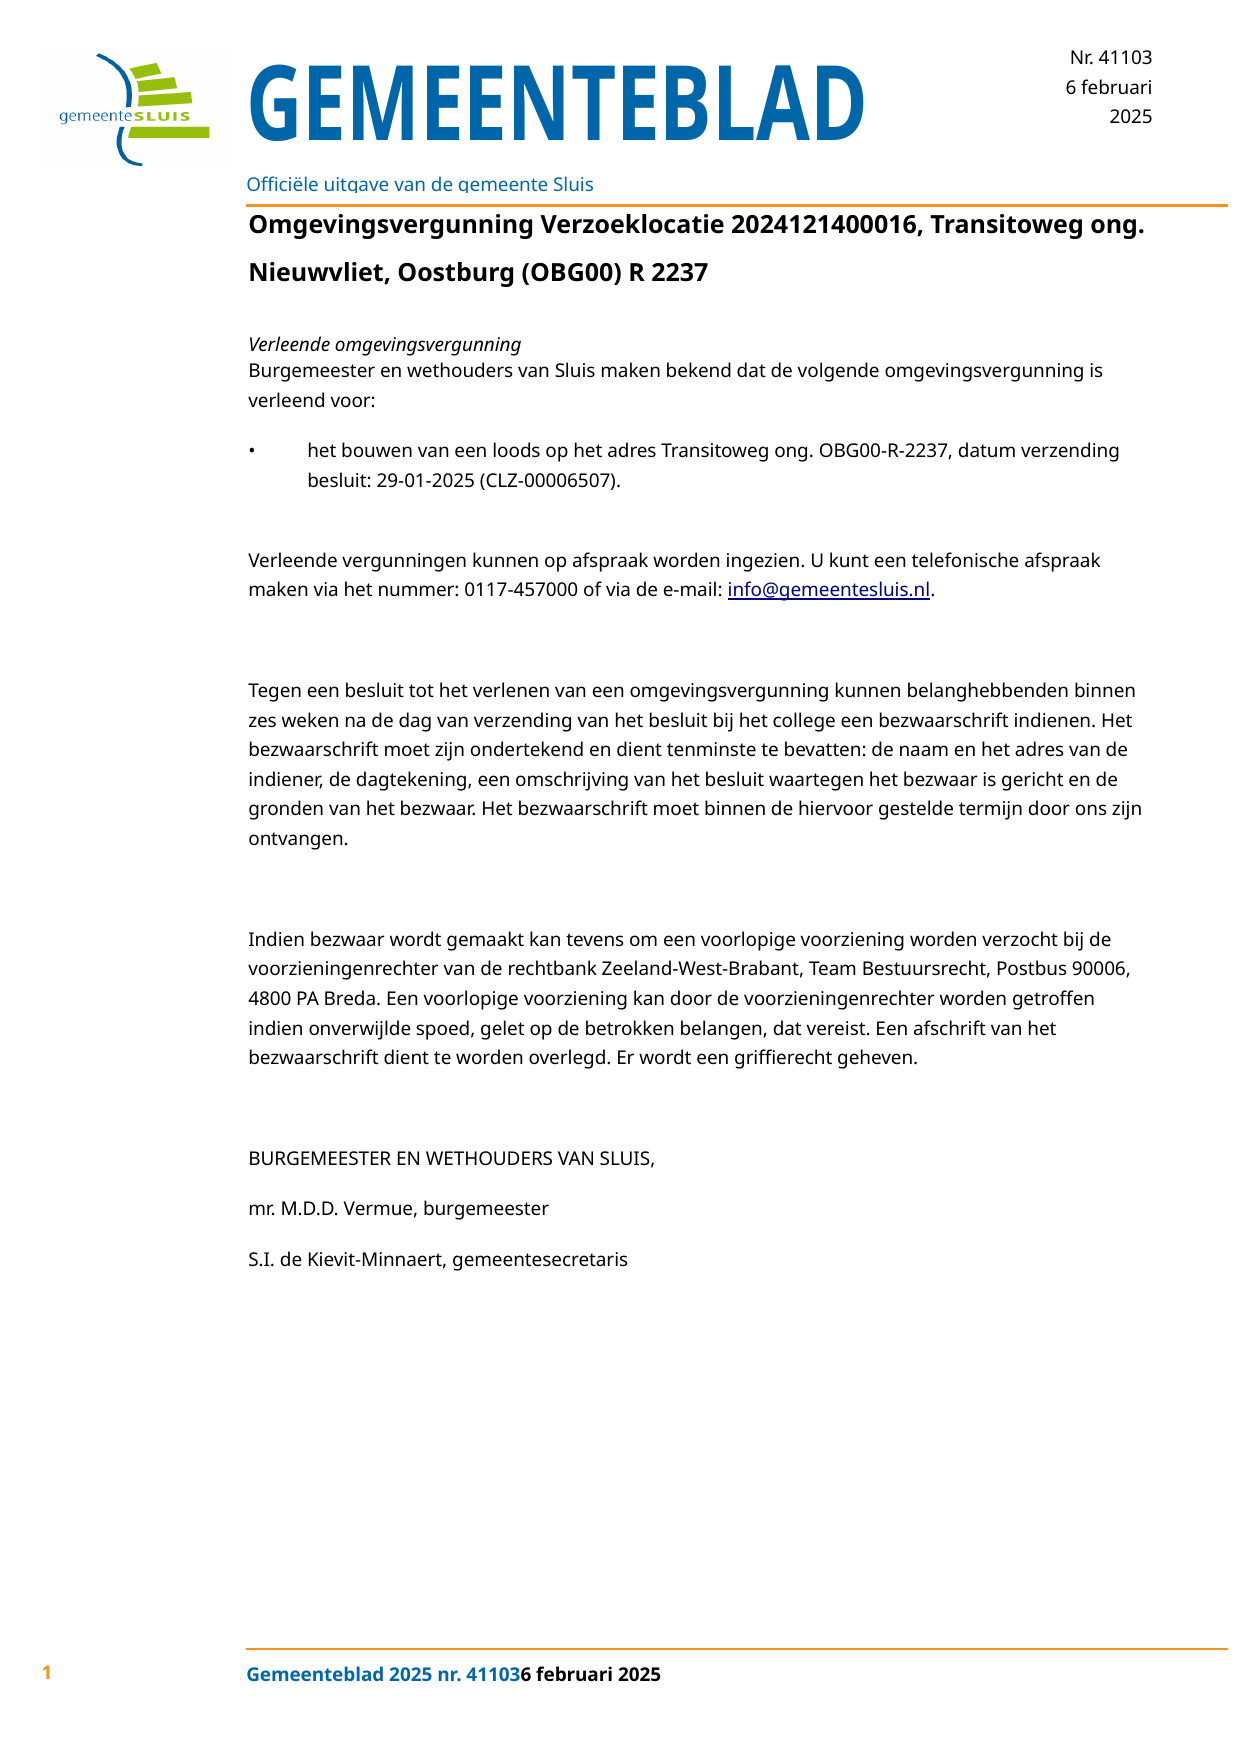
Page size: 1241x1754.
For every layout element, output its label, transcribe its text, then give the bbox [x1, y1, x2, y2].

text BURGEMEESTER EN WETHOUDERS VAN SLUIS, [248, 1145, 1152, 1171]
text Verleende omgevingsvergunning [248, 331, 1152, 357]
text Verleende vergunningen kunnen op afspraak worden ingezien. U kunt een telefonische afspraak maken via het nummer: 0117-457000 of via de e-mail: info@gemeentesluis.nl. [248, 547, 1152, 602]
text Burgemeester en wethouders van Sluis maken bekend dat de volgende omgevingsvergunning is verleend voor: [248, 357, 1152, 412]
list het bouwen van een loods op het adres Transitoweg ong. OBG00-R-2237, datum verzending besluit: 29-01-2025 (CLZ-00006507). [248, 437, 1152, 492]
text Omgevingsvergunning Verzoeklocatie 2024121400016, Transitoweg ong. Nieuwvliet, Oostburg (OBG00) R 2237 [248, 207, 1152, 288]
text mr. M.D.D. Vermue, burgemeester [248, 1196, 1152, 1221]
text Tegen een besluit tot het verlenen van een omgevingsvergunning kunnen belanghebbenden binnen zes weken na de dag van verzending van het besluit bij het college een bezwaarschrift indienen. Het bezwaarschrift moet zijn ondertekend en dient tenminste te bevatten: de naam en het adres van de indiener, de dagtekening, een omschrijving van het besluit waartegen het bezwaar is gericht en de gronden van het bezwaar. Het bezwaarschrift moet binnen de hiervoor gestelde termijn door ons zijn ontvangen. [248, 677, 1152, 851]
text S.I. de Kievit-Minnaert, gemeentesecretaris [248, 1246, 1152, 1272]
picture [41, 47, 231, 172]
text Indien bezwaar wordt gemaakt kan tevens om een voorlopige voorziening worden verzocht bij de voorzieningenrechter van de rechtbank Zeeland-West-Brabant, Team Bestuursrecht, Postbus 90006, 4800 PA Breda. Een voorlopige voorziening kan door de voorzieningenrechter worden getroffen indien onverwijlde spoed, gelet op de betrokken belangen, dat vereist. Een afschrift van het bezwaarschrift dient te worden overlegd. Er wordt een griffierecht geheven. [248, 926, 1152, 1070]
